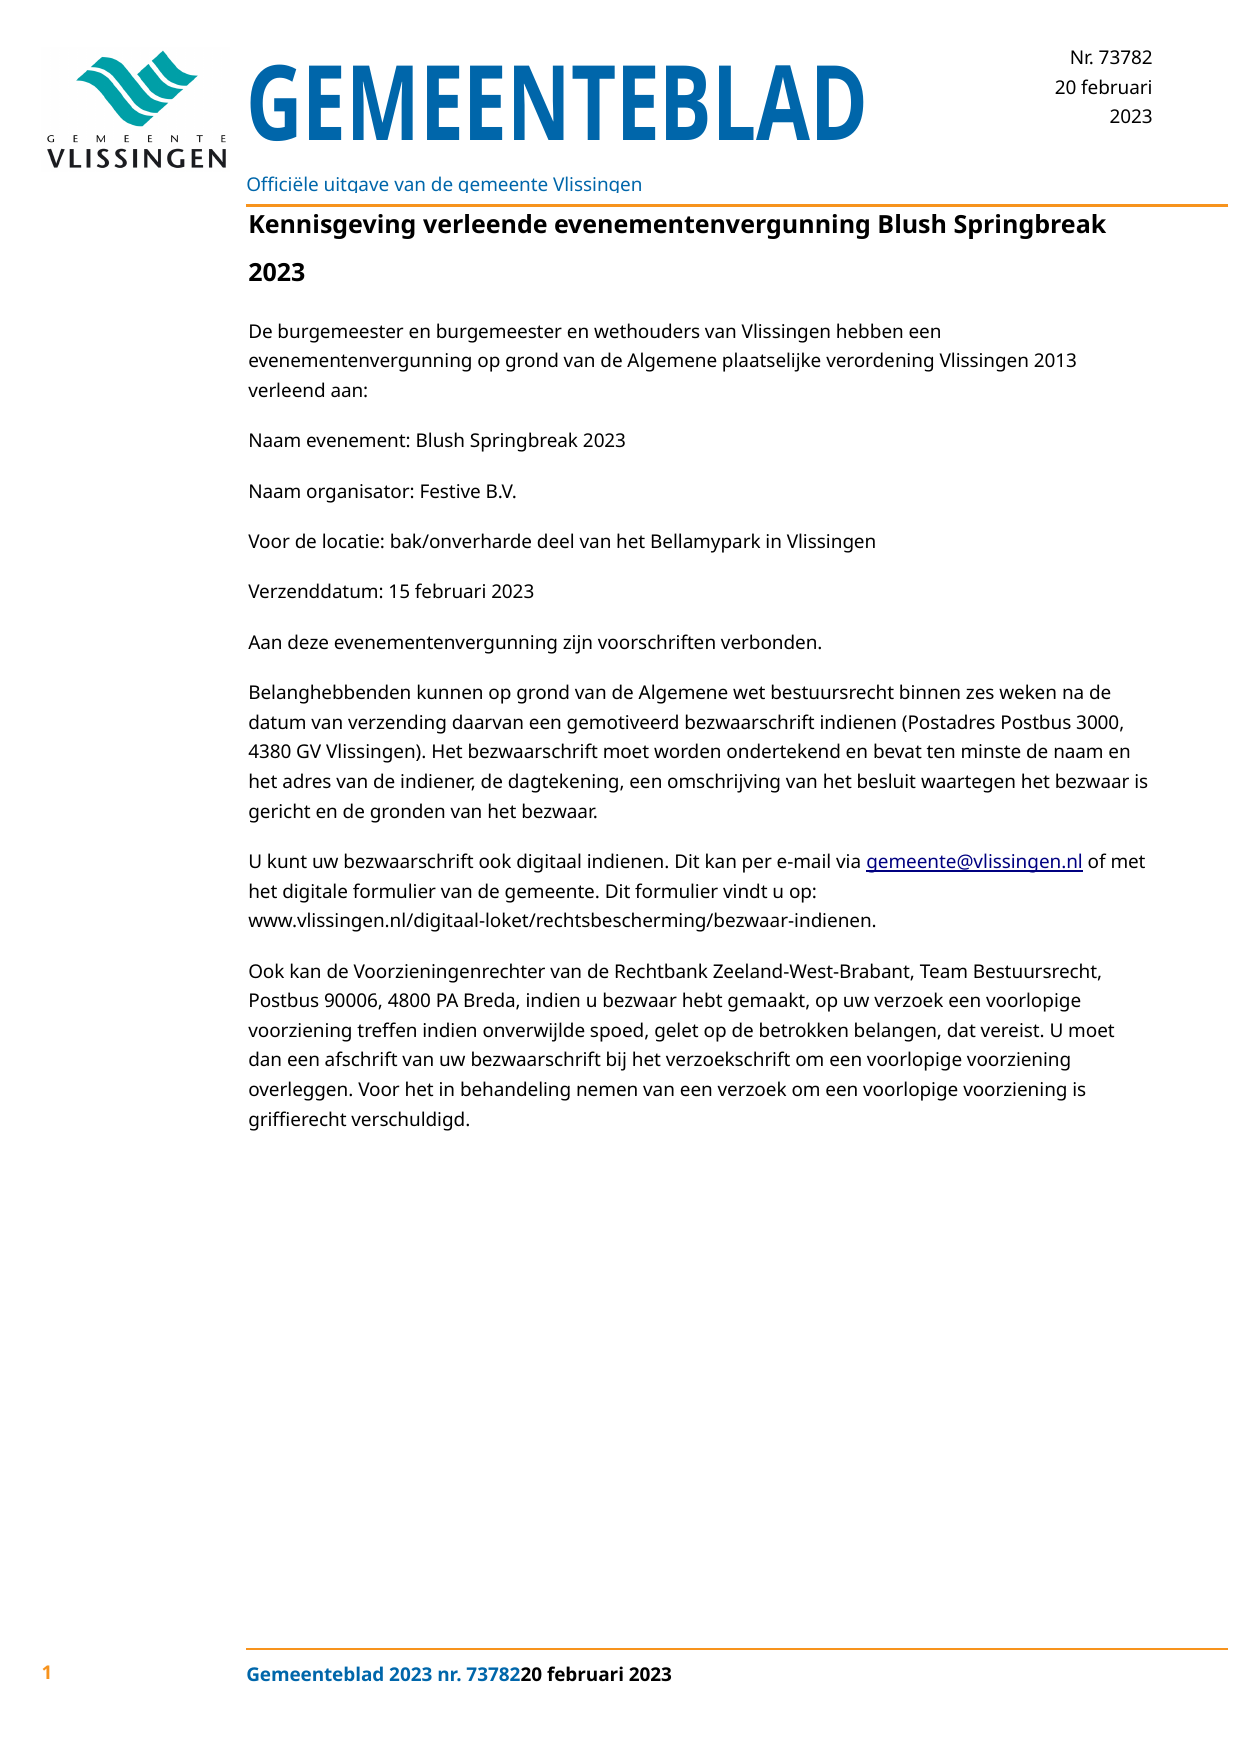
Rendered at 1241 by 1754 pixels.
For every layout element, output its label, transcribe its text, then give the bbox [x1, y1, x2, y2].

text Kennisgeving verleende evenementenvergunning Blush Springbreak 2023 [248, 207, 1152, 288]
text Naam evenement: Blush Springbreak 2023 [248, 427, 1152, 453]
text Naam organisator: Festive B.V. [248, 478, 1152, 504]
text Verzenddatum: 15 februari 2023 [248, 579, 1152, 604]
text Voor de locatie: bak/onverharde deel van het Bellamypark in Vlissingen [248, 528, 1152, 554]
text Aan deze evenementenvergunning zijn voorschriften verbonden. [248, 629, 1152, 655]
picture [41, 47, 231, 172]
text Belanghebbenden kunnen op grond van de Algemene wet bestuursrecht binnen zes weken na de datum van verzending daarvan een gemotiveerd bezwaarschrift indienen (Postadres Postbus 3000, 4380 GV Vlissingen). Het bezwaarschrift moet worden ondertekend en bevat ten minste de naam en het adres van de indiener, de dagtekening, een omschrijving van het besluit waartegen het bezwaar is gericht en de gronden van het bezwaar. [248, 679, 1152, 824]
text Ook kan de Voorzieningenrechter van de Rechtbank Zeeland-West-Brabant, Team Bestuursrecht, Postbus 90006, 4800 PA Breda, indien u bezwaar hebt gemaakt, op uw verzoek een voorlopige voorziening treffen indien onverwijlde spoed, gelet op de betrokken belangen, dat vereist. U moet dan een afschrift van uw bezwaarschrift bij het verzoekschrift om een voorlopige voorziening overleggen. Voor het in behandeling nemen van een verzoek om een voorlopige voorziening is griffierecht verschuldigd. [248, 958, 1152, 1132]
text De burgemeester en burgemeester en wethouders van Vlissingen hebben een evenementenvergunning op grond van de Algemene plaatselijke verordening Vlissingen 2013 verleend aan: [248, 318, 1152, 403]
text U kunt uw bezwaarschrift ook digitaal indienen. Dit kan per e-mail via gemeente@vlissingen.nl of met het digitale formulier van de gemeente. Dit formulier vindt u op: www.vlissingen.nl/digitaal-loket/rechtsbescherming/bezwaar-indienen. [248, 848, 1152, 933]
